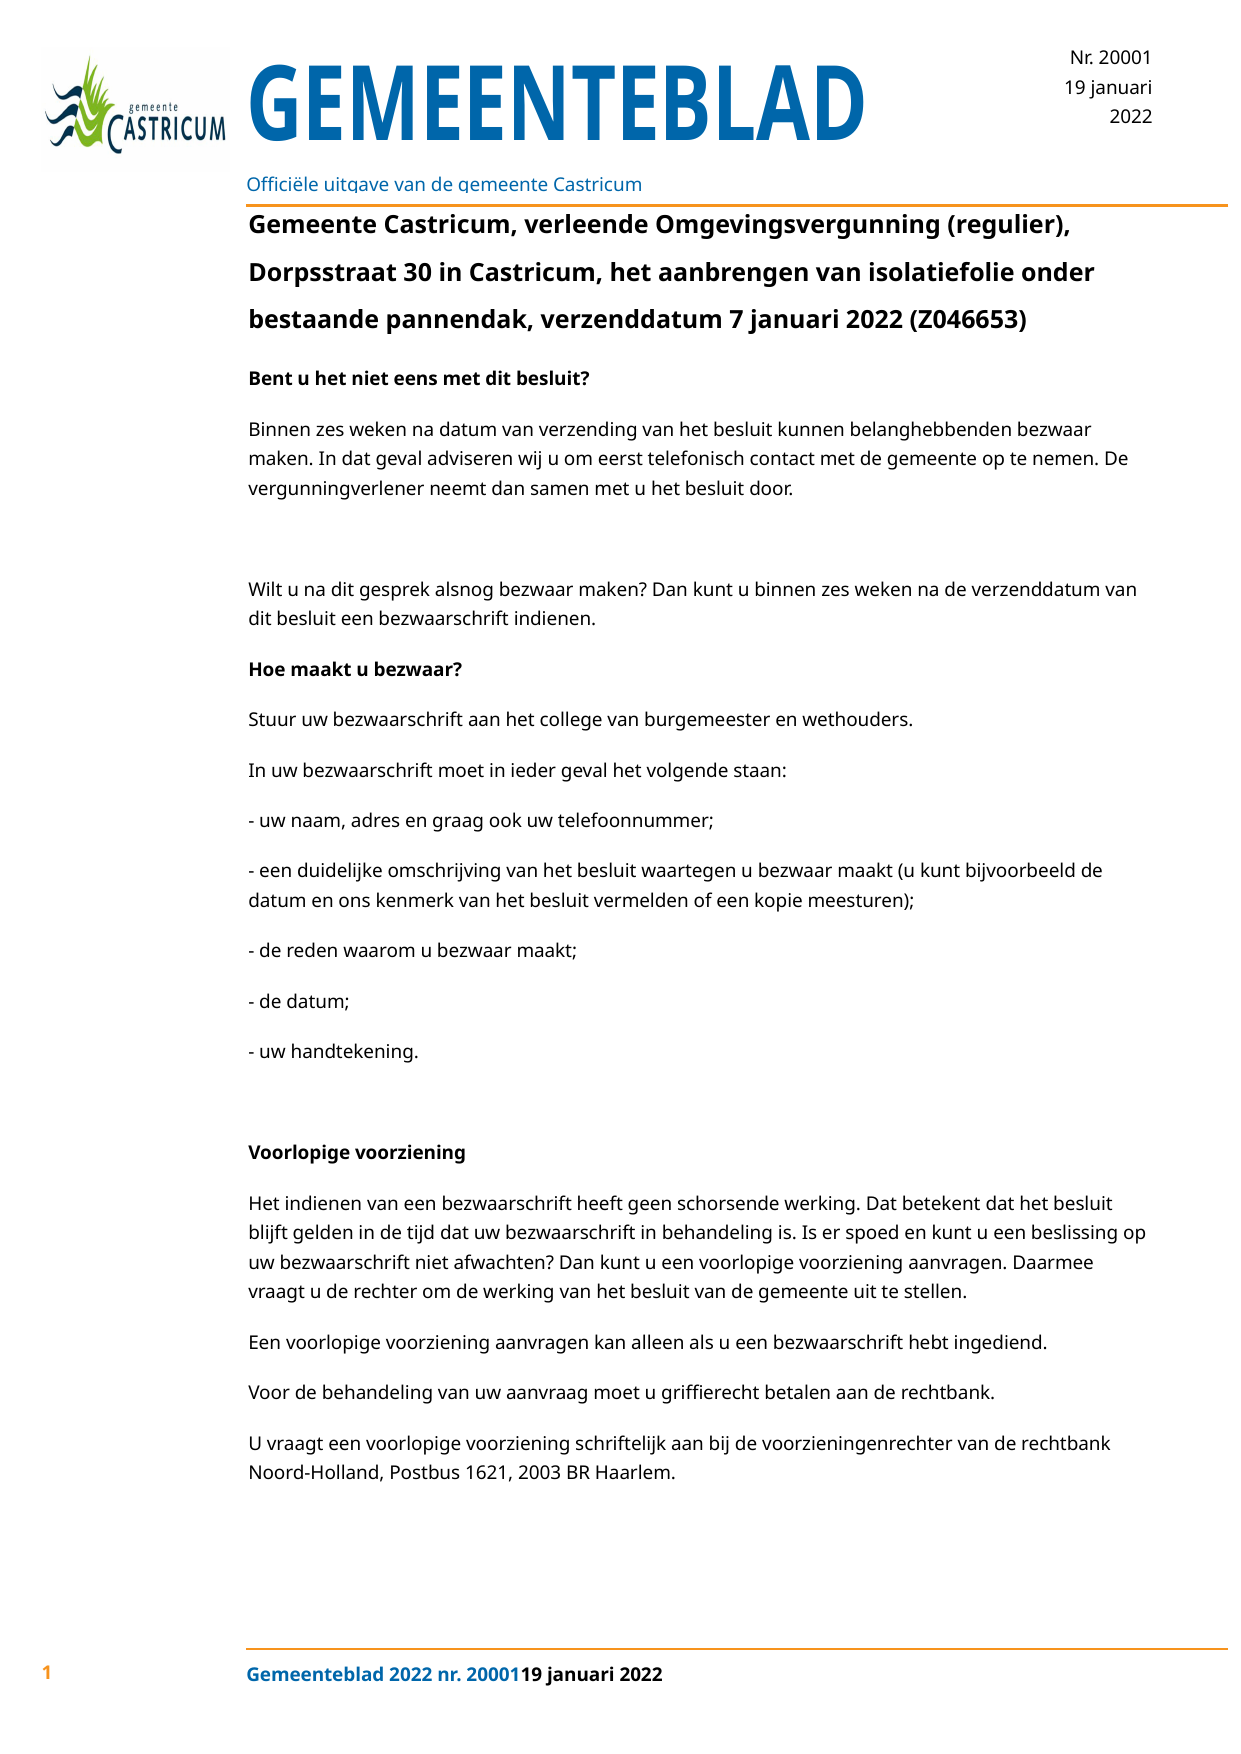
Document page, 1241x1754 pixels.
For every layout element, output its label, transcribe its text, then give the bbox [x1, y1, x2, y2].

text - uw naam, adres en graag ook uw telefoonnummer; [248, 807, 1152, 833]
text Een voorlopige voorziening aanvragen kan alleen als u een bezwaarschrift hebt ingediend. [248, 1329, 1152, 1354]
text Het indienen van een bezwaarschrift heeft geen schorsende werking. Dat betekent dat het besluit blijft gelden in de tijd dat uw bezwaarschrift in behandeling is. Is er spoed en kunt u een beslissing op uw bezwaarschrift niet afwachten? Dan kunt u een voorlopige voorziening aanvragen. Daarmee vraagt u de rechter om de werking van het besluit van de gemeente uit te stellen. [248, 1190, 1152, 1304]
text Hoe maakt u bezwaar? [248, 656, 1152, 682]
text Voorlopige voorziening [248, 1139, 1152, 1165]
text Stuur uw bezwaarschrift aan het college van burgemeester en wethouders. [248, 706, 1152, 732]
text In uw bezwaarschrift moet in ieder geval het volgende staan: [248, 757, 1152, 782]
text - een duidelijke omschrijving van het besluit waartegen u bezwaar maakt (u kunt bijvoorbeeld de datum en ons kenmerk van het besluit vermelden of een kopie meesturen); [248, 858, 1152, 913]
picture [41, 47, 231, 172]
text Wilt u na dit gesprek alsnog bezwaar maken? Dan kunt u binnen zes weken na de verzenddatum van dit besluit een bezwaarschrift indienen. [248, 576, 1152, 631]
text Bent u het niet eens met dit besluit? [248, 366, 1152, 391]
text Gemeente Castricum, verleende Omgevingsvergunning (regulier), Dorpsstraat 30 in Castricum, het aanbrengen van isolatiefolie onder bestaande pannendak, verzenddatum 7 januari 2022 (Z046653) [248, 207, 1152, 336]
text - de reden waarom u bezwaar maakt; [248, 938, 1152, 963]
text Voor de behandeling van uw aanvraag moet u griffierecht betalen aan de rechtbank. [248, 1379, 1152, 1405]
text Binnen zes weken na datum van verzending van het besluit kunnen belanghebbenden bezwaar maken. In dat geval adviseren wij u om eerst telefonisch contact met de gemeente op te nemen. De vergunningverlener neemt dan samen met u het besluit door. [248, 416, 1152, 501]
text U vraagt een voorlopige voorziening schriftelijk aan bij de voorzieningenrechter van de rechtbank Noord-Holland, Postbus 1621, 2003 BR Haarlem. [248, 1430, 1152, 1485]
text - de datum; [248, 988, 1152, 1014]
text - uw handtekening. [248, 1038, 1152, 1064]
